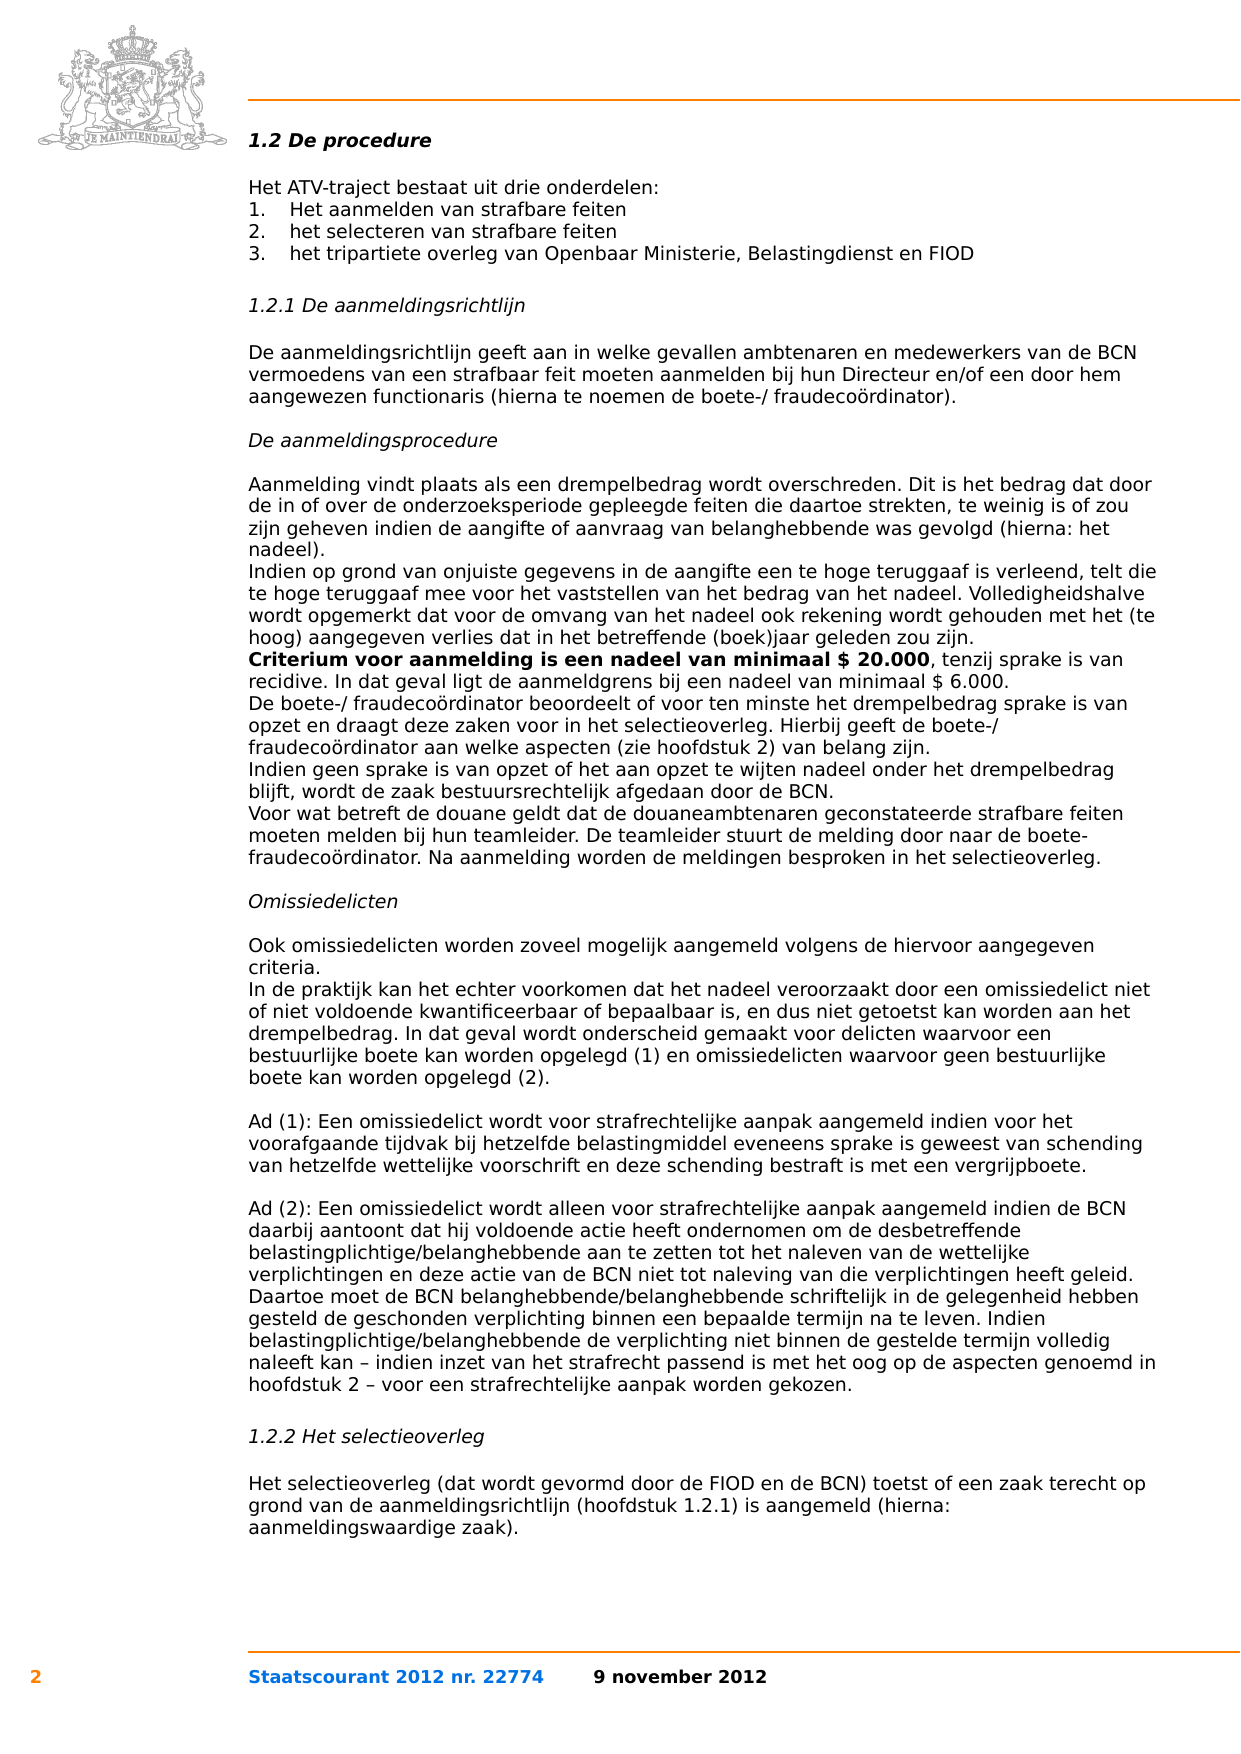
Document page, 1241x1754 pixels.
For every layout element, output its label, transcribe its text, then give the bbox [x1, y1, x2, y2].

text Het ATV-traject bestaat uit drie onderdelen: [248, 177, 1163, 199]
text Aanmelding vindt plaats als een drempelbedrag wordt overschreden. Dit is het bedrag dat door de in of over de onderzoeksperiode gepleegde feiten die daartoe strekten, te weinig is of zou zijn geheven indien de aangifte of aanvraag van belanghebbende was gevolgd (hierna: het nadeel). [248, 473, 1163, 561]
text 1. Het aanmelden van strafbare feiten [248, 199, 1163, 221]
text Indien geen sprake is van opzet of het aan opzet te wijten nadeel onder het drempelbedrag blijft, wordt de zaak bestuursrechtelijk afgedaan door de BCN. [248, 759, 1163, 803]
text 2. het selecteren van strafbare feiten [248, 221, 1163, 243]
text De aanmeldingsrichtlijn geeft aan in welke gevallen ambtenaren en medewerkers van de BCN vermoedens van een strafbaar feit moeten aanmelden bij hun Directeur en/of een door hem aangewezen functionaris (hierna te noemen de boete-/ fraudecoördinator). [248, 342, 1163, 408]
text Ad (2): Een omissiedelict wordt alleen voor strafrechtelijke aanpak aangemeld indien de BCN daarbij aantoont dat hij voldoende actie heeft ondernomen om de desbetreffende belastingplichtige/belanghebbende aan te zetten tot het naleven van de wettelijke verplichtingen en deze actie van de BCN niet tot naleving van die verplichtingen heeft geleid. Daartoe moet de BCN belanghebbende/belanghebbende schriftelijk in de gelegenheid hebben gesteld de geschonden verplichting binnen een bepaalde termijn na te leven. Indien belastingplichtige/belanghebbende de verplichting niet binnen de gestelde termijn volledig naleeft kan – indien inzet van het strafrecht passend is met het oog op de aspecten genoemd in hoofdstuk 2 – voor een strafrechtelijke aanpak worden gekozen. [248, 1198, 1163, 1396]
text Voor wat betreft de douane geldt dat de douaneambtenaren geconstateerde strafbare feiten moeten melden bij hun teamleider. De teamleider stuurt de melding door naar de boete- fraudecoördinator. Na aanmelding worden de meldingen besproken in het selectieoverleg. [248, 803, 1163, 869]
text Het selectieoverleg (dat wordt gevormd door de FIOD en de BCN) toetst of een zaak terecht op grond van de aanmeldingsrichtlijn (hoofdstuk 1.2.1) is aangemeld (hierna: aanmeldingswaardige zaak). [248, 1473, 1163, 1539]
text Indien op grond van onjuiste gegevens in de aangifte een te hoge teruggaaf is verleend, telt die te hoge teruggaaf mee voor het vaststellen van het bedrag van het nadeel. Volledigheidshalve wordt opgemerkt dat voor de omvang van het nadeel ook rekening wordt gehouden met het (te hoog) aangegeven verlies dat in het betreffende (boek)jaar geleden zou zijn. [248, 561, 1163, 649]
picture [38, 25, 227, 150]
text 3. het tripartiete overleg van Openbaar Ministerie, Belastingdienst en FIOD [248, 243, 1163, 265]
text In de praktijk kan het echter voorkomen dat het nadeel veroorzaakt door een omissiedelict niet of niet voldoende kwantificeerbaar of bepaalbaar is, en dus niet getoetst kan worden aan het drempelbedrag. In dat geval wordt onderscheid gemaakt voor delicten waarvoor een bestuurlijke boete kan worden opgelegd (1) en omissiedelicten waarvoor geen bestuurlijke boete kan worden opgelegd (2). [248, 979, 1163, 1089]
subtitle De aanmeldingsprocedure [248, 429, 1163, 452]
subtitle 1.2.2 Het selectieoverleg [248, 1426, 1163, 1448]
text Ook omissiedelicten worden zoveel mogelijk aangemeld volgens de hiervoor aangegeven criteria. [248, 935, 1163, 979]
subtitle 1.2.1 De aanmeldingsrichtlijn [248, 295, 1163, 317]
subtitle 1.2 De procedure [248, 130, 1163, 152]
text De boete-/ fraudecoördinator beoordeelt of voor ten minste het drempelbedrag sprake is van opzet en draagt deze zaken voor in het selectieoverleg. Hierbij geeft de boete-/ fraudecoördinator aan welke aspecten (zie hoofdstuk 2) van belang zijn. [248, 693, 1163, 759]
text Criterium voor aanmelding is een nadeel van minimaal $ 20.000, tenzij sprake is van recidive. In dat geval ligt de aanmeldgrens bij een nadeel van minimaal $ 6.000. [248, 649, 1163, 693]
subtitle Omissiedelicten [248, 891, 1163, 913]
text Ad (1): Een omissiedelict wordt voor strafrechtelijke aanpak aangemeld indien voor het voorafgaande tijdvak bij hetzelfde belastingmiddel eveneens sprake is geweest van schending van hetzelfde wettelijke voorschrift en deze schending bestraft is met een vergrijpboete. [248, 1111, 1163, 1176]
